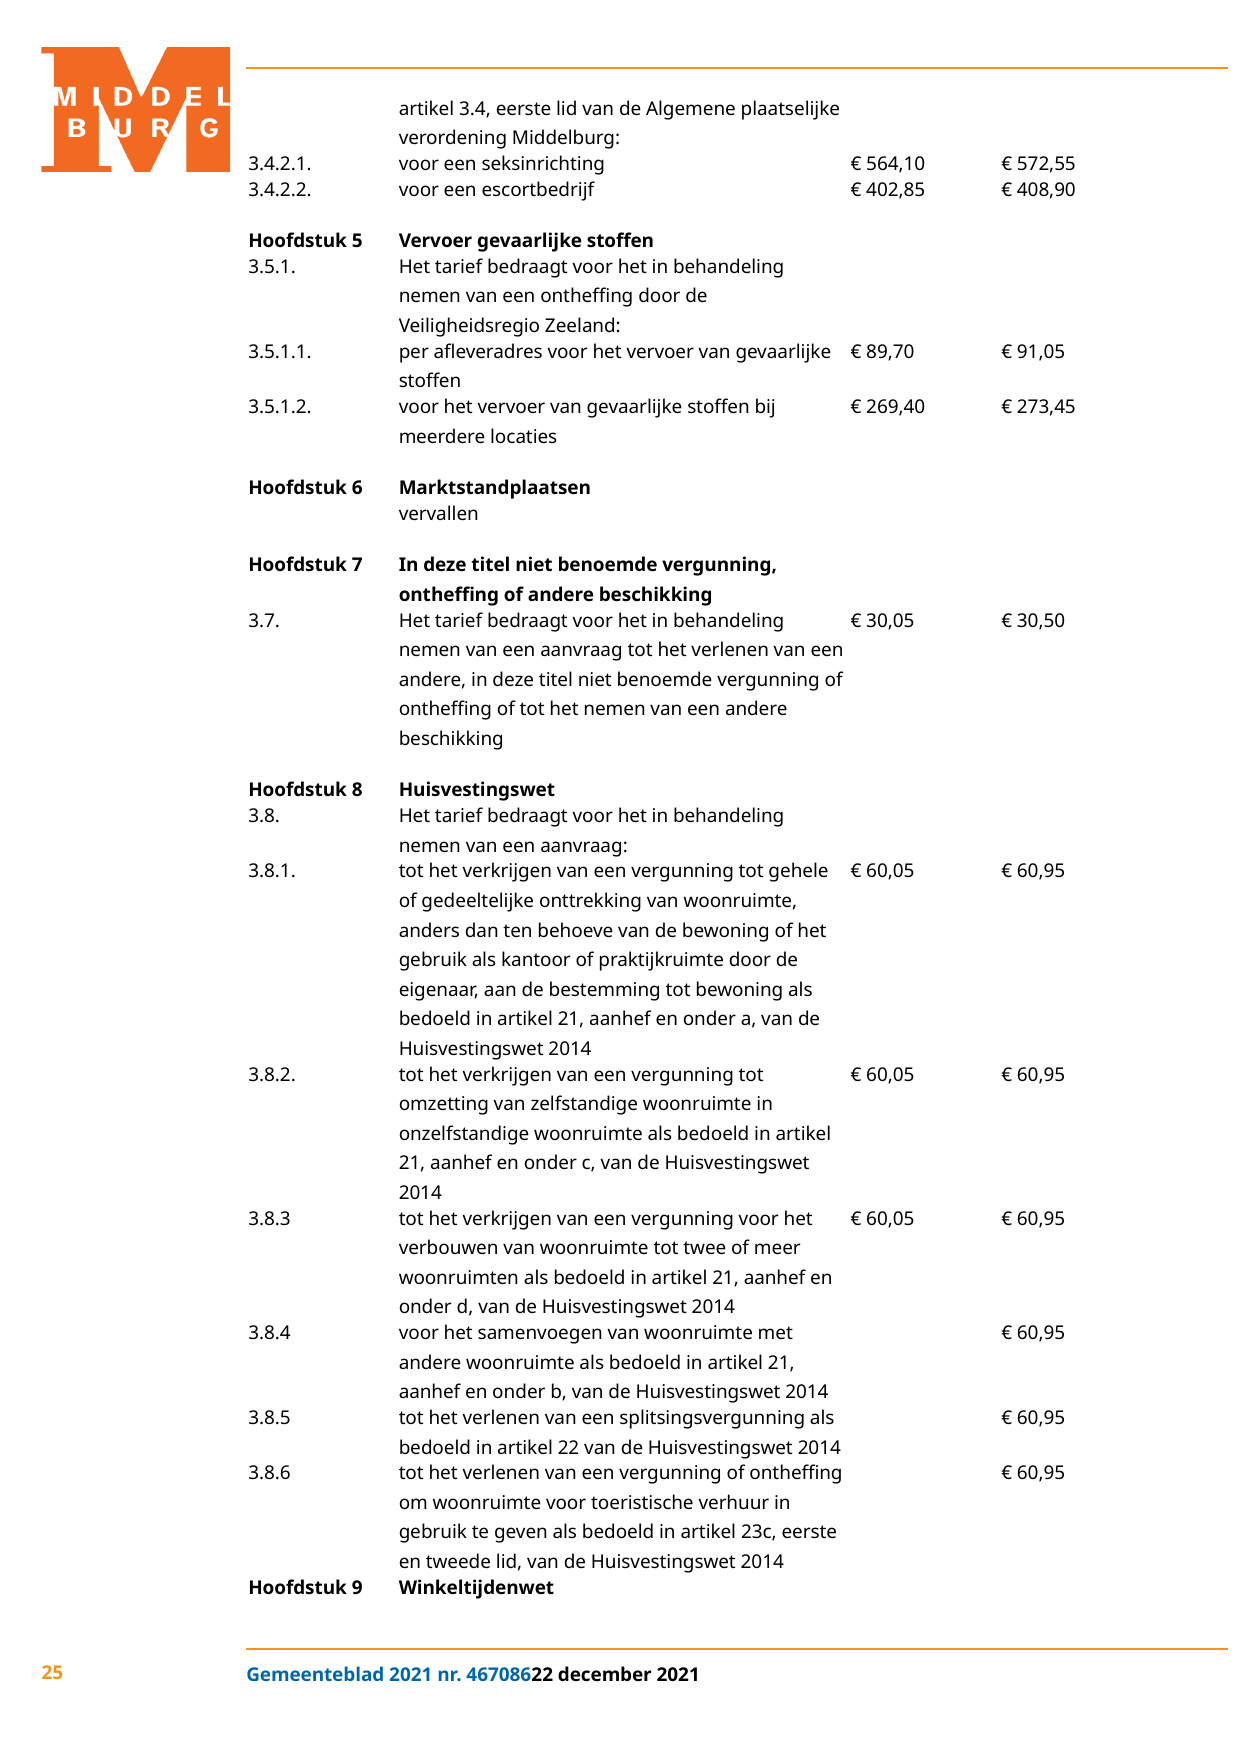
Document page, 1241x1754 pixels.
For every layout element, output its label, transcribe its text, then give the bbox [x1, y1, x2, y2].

table_cell artikel 3.4, eerste lid van de Algemene plaatselijke verordening Middelburg: [399, 95, 850, 150]
table_cell [399, 751, 850, 777]
table_cell 3.8.3 [248, 1205, 398, 1319]
table_cell [248, 526, 398, 551]
table_cell € 30,05 [850, 607, 1001, 751]
table_cell [850, 202, 1001, 227]
table_cell 3.8.4 [248, 1319, 398, 1404]
table_cell Hoofdstuk 7 [248, 551, 398, 607]
picture [41, 47, 231, 172]
table_cell Het tarief bedraagt voor het in behandeling nemen van een ontheffing door de Veiligheidsregio Zeeland: [399, 253, 850, 338]
table_cell voor het samenvoegen van woonruimte met andere woonruimte als bedoeld in artikel 21, aanhef en onder b, van de Huisvestingswet 2014 [399, 1319, 850, 1404]
table_cell Hoofdstuk 9 [248, 1574, 398, 1600]
table_cell tot het verkrijgen van een vergunning tot omzetting van zelfstandige woonruimte in onzelfstandige woonruimte als bedoeld in artikel 21, aanhef en onder c, van de Huisvestingswet 2014 [399, 1061, 850, 1205]
table_cell Het tarief bedraagt voor het in behandeling nemen van een aanvraag: [399, 802, 850, 858]
table_cell [248, 449, 398, 474]
table_cell € 402,85 [850, 176, 1001, 202]
table_cell [850, 802, 1001, 858]
table_cell 3.5.1.2. [248, 393, 398, 448]
table_cell € 269,40 [850, 393, 1001, 448]
table_cell [1001, 202, 1152, 227]
table_cell [850, 1574, 1001, 1600]
table_cell [850, 526, 1001, 551]
table_cell € 89,70 [850, 338, 1001, 393]
table_cell [850, 253, 1001, 338]
table_cell [850, 1404, 1001, 1459]
table_cell € 60,95 [1001, 1460, 1152, 1574]
table_cell [1001, 449, 1152, 474]
table_cell [1001, 227, 1152, 253]
table_cell Het tarief bedraagt voor het in behandeling nemen van een aanvraag tot het verlenen van een andere, in deze titel niet benoemde vergunning of ontheffing of tot het nemen van een andere beschikking [399, 607, 850, 751]
table_cell € 60,05 [850, 1061, 1001, 1205]
table_cell [248, 500, 398, 526]
table_cell [850, 1319, 1001, 1404]
table_cell [1001, 802, 1152, 858]
table_cell € 564,10 [850, 150, 1001, 176]
table_cell 3.5.1. [248, 253, 398, 338]
table_cell 3.7. [248, 607, 398, 751]
table_cell [1001, 1574, 1152, 1600]
table_cell [399, 449, 850, 474]
table_cell € 91,05 [1001, 338, 1152, 393]
table_cell 3.5.1.1. [248, 338, 398, 393]
table_cell [248, 95, 398, 150]
table_cell € 60,95 [1001, 1404, 1152, 1459]
table_cell [399, 202, 850, 227]
table_cell € 60,05 [850, 858, 1001, 1061]
table_cell Huisvestingswet [399, 777, 850, 802]
table_cell tot het verkrijgen van een vergunning voor het verbouwen van woonruimte tot twee of meer woonruimten als bedoeld in artikel 21, aanhef en onder d, van de Huisvestingswet 2014 [399, 1205, 850, 1319]
table_cell tot het verlenen van een splitsingsvergunning als bedoeld in artikel 22 van de Huisvestingswet 2014 [399, 1404, 850, 1459]
table_cell Hoofdstuk 6 [248, 474, 398, 500]
table_cell [850, 500, 1001, 526]
table_cell € 273,45 [1001, 393, 1152, 448]
table_cell tot het verkrijgen van een vergunning tot gehele of gedeeltelijke onttrekking van woonruimte, anders dan ten behoeve van de bewoning of het gebruik als kantoor of praktijkruimte door de eigenaar, aan de bestemming tot bewoning als bedoeld in artikel 21, aanhef en onder a, van de Huisvestingswet 2014 [399, 858, 850, 1061]
table_cell € 60,95 [1001, 858, 1152, 1061]
table_cell [248, 751, 398, 777]
table_cell [850, 751, 1001, 777]
table_cell 3.8.5 [248, 1404, 398, 1459]
table_cell 3.8.2. [248, 1061, 398, 1205]
table_cell voor het vervoer van gevaarlijke stoffen bij meerdere locaties [399, 393, 850, 448]
table_cell 3.4.2.1. [248, 150, 398, 176]
table_cell [1001, 500, 1152, 526]
table_cell [850, 1460, 1001, 1574]
table_cell [1001, 751, 1152, 777]
table_cell € 60,05 [850, 1205, 1001, 1319]
table_cell [850, 449, 1001, 474]
table_cell [1001, 95, 1152, 150]
table_cell [850, 227, 1001, 253]
table_cell [1001, 474, 1152, 500]
table_cell Hoofdstuk 5 [248, 227, 398, 253]
table_cell [1001, 777, 1152, 802]
table_cell [850, 551, 1001, 607]
table_cell € 408,90 [1001, 176, 1152, 202]
table_cell [850, 474, 1001, 500]
table_cell 3.4.2.2. [248, 176, 398, 202]
table_cell [1001, 551, 1152, 607]
table_cell Winkeltijdenwet [399, 1574, 850, 1600]
table_cell In deze titel niet benoemde vergunning, ontheffing of andere beschikking [399, 551, 850, 607]
table_cell [850, 777, 1001, 802]
table_cell [248, 202, 398, 227]
table_cell 3.8.1. [248, 858, 398, 1061]
table_cell Marktstandplaatsen [399, 474, 850, 500]
table_cell € 572,55 [1001, 150, 1152, 176]
table_cell 3.8. [248, 802, 398, 858]
table_cell Hoofdstuk 8 [248, 777, 398, 802]
table_cell [1001, 253, 1152, 338]
table_cell 3.8.6 [248, 1460, 398, 1574]
table_cell € 30,50 [1001, 607, 1152, 751]
table_cell [399, 526, 850, 551]
table_cell voor een escortbedrijf [399, 176, 850, 202]
table_cell € 60,95 [1001, 1205, 1152, 1319]
table_cell vervallen [399, 500, 850, 526]
table_cell € 60,95 [1001, 1319, 1152, 1404]
table_cell Vervoer gevaarlijke stoffen [399, 227, 850, 253]
table_cell per afleveradres voor het vervoer van gevaarlijke stoffen [399, 338, 850, 393]
table_cell € 60,95 [1001, 1061, 1152, 1205]
table_cell tot het verlenen van een vergunning of ontheffing om woonruimte voor toeristische verhuur in gebruik te geven als bedoeld in artikel 23c, eerste en tweede lid, van de Huisvestingswet 2014 [399, 1460, 850, 1574]
table_cell [850, 95, 1001, 150]
table_cell [1001, 526, 1152, 551]
table_cell voor een seksinrichting [399, 150, 850, 176]
